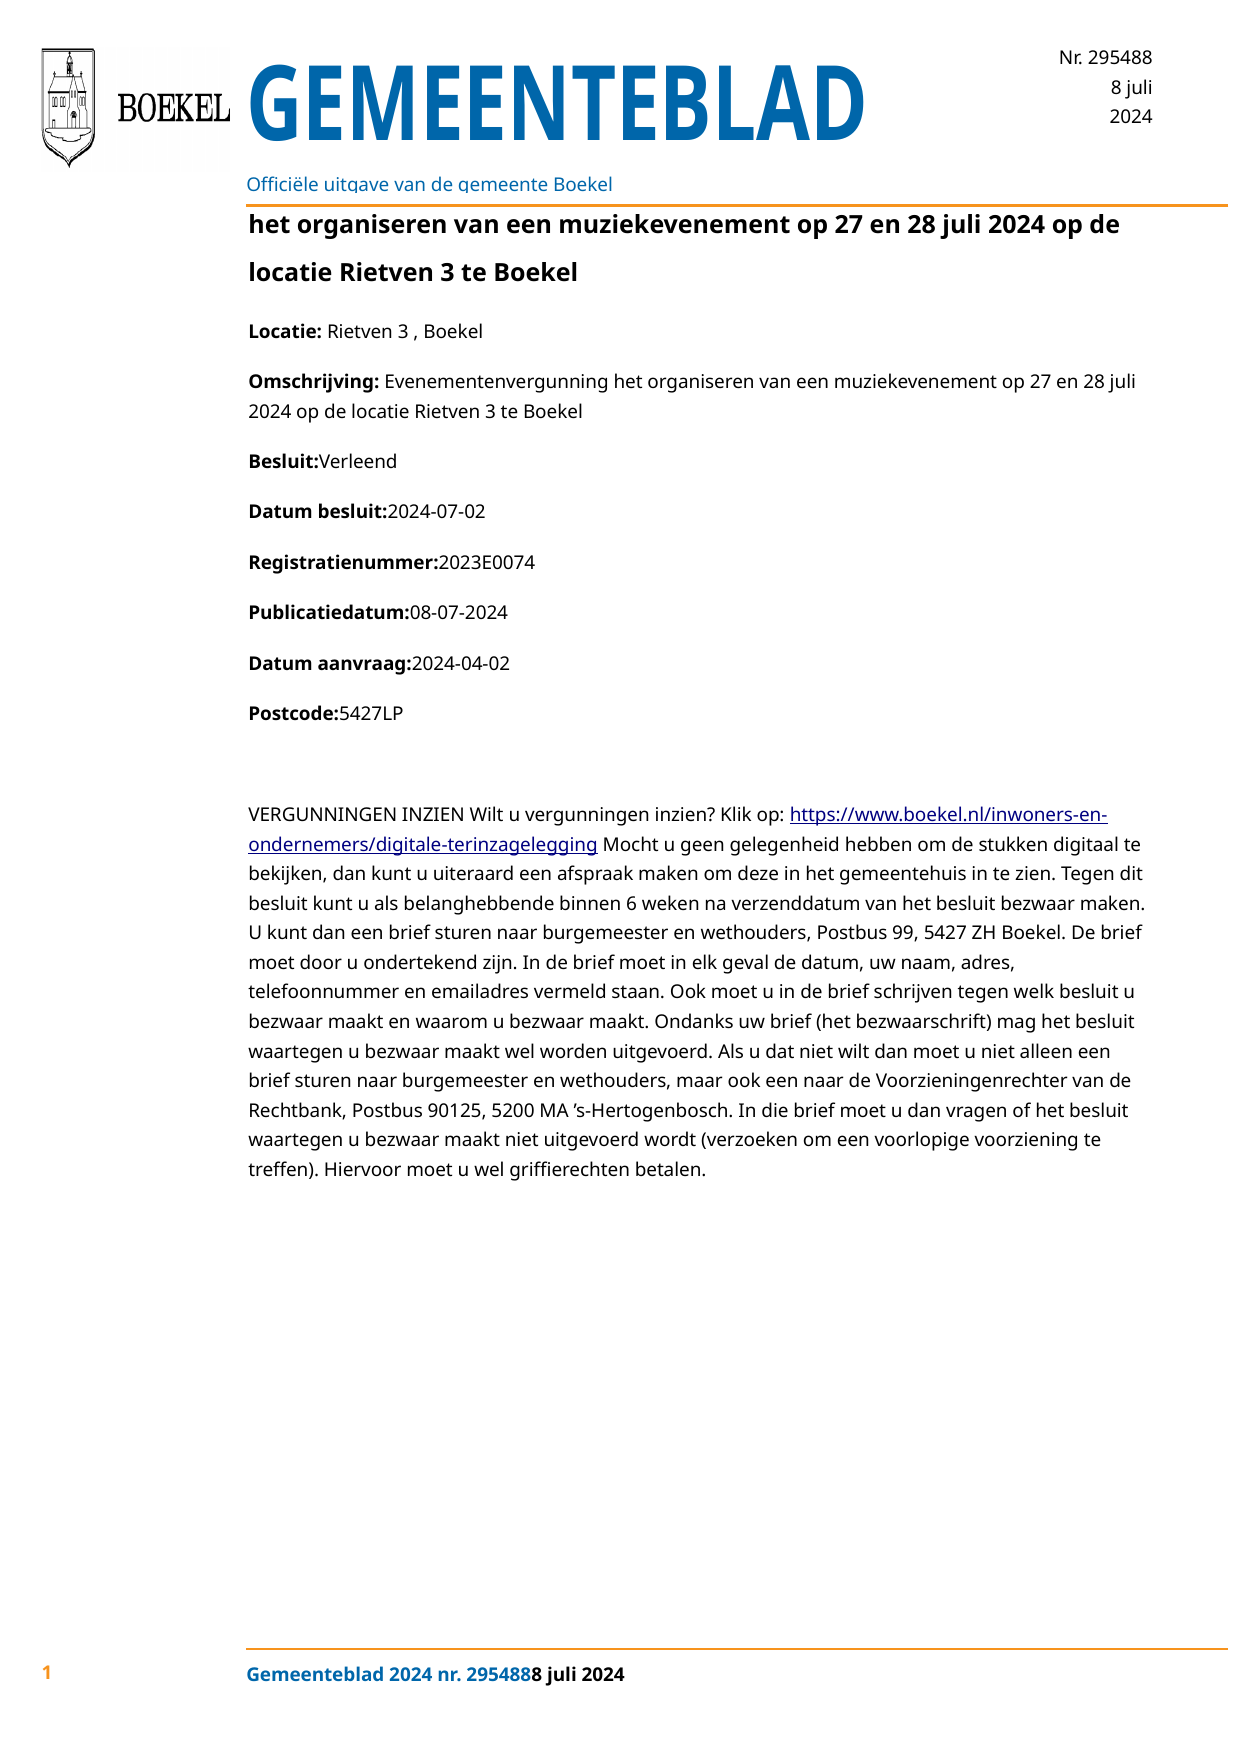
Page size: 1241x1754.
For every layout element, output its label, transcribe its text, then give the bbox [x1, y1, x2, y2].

text Locatie: Rietven 3 , Boekel [248, 318, 1152, 344]
text Besluit:Verleend [248, 448, 1152, 474]
text Registratienummer:2023E0074 [248, 549, 1152, 575]
text Publicatiedatum:08-07-2024 [248, 599, 1152, 625]
text Datum besluit:2024-07-02 [248, 499, 1152, 524]
picture [41, 47, 231, 172]
text VERGUNNINGEN INZIEN Wilt u vergunningen inzien? Klik op: https://www.boekel.nl/inwoners-en-ondernemers/digitale-terinzagelegging Mocht u geen gelegenheid hebben om de stukken digitaal te bekijken, dan kunt u uiteraard een afspraak maken om deze in het gemeentehuis in te zien. Tegen dit besluit kunt u als belanghebbende binnen 6 weken na verzenddatum van het besluit bezwaar maken. U kunt dan een brief sturen naar burgemeester en wethouders, Postbus 99, 5427 ZH Boekel. De brief moet door u ondertekend zijn. In de brief moet in elk geval de datum, uw naam, adres, telefoonnummer en emailadres vermeld staan. Ook moet u in de brief schrijven tegen welk besluit u bezwaar maakt en waarom u bezwaar maakt. Ondanks uw brief (het bezwaarschrift) mag het besluit waartegen u bezwaar maakt wel worden uitgevoerd. Als u dat niet wilt dan moet u niet alleen een brief sturen naar burgemeester en wethouders, maar ook een naar de Voorzieningenrechter van de Rechtbank, Postbus 90125, 5200 MA ’s-Hertogenbosch. In die brief moet u dan vragen of het besluit waartegen u bezwaar maakt niet uitgevoerd wordt (verzoeken om een voorlopige voorziening te treffen). Hiervoor moet u wel griffierechten betalen. [248, 801, 1152, 1182]
text Postcode:5427LP [248, 700, 1152, 726]
text Omschrijving: Evenementenvergunning het organiseren van een muziekevenement op 27 en 28 juli 2024 op de locatie Rietven 3 te Boekel [248, 368, 1152, 424]
text het organiseren van een muziekevenement op 27 en 28 juli 2024 op de locatie Rietven 3 te Boekel [248, 207, 1152, 288]
text Datum aanvraag:2024-04-02 [248, 650, 1152, 676]
